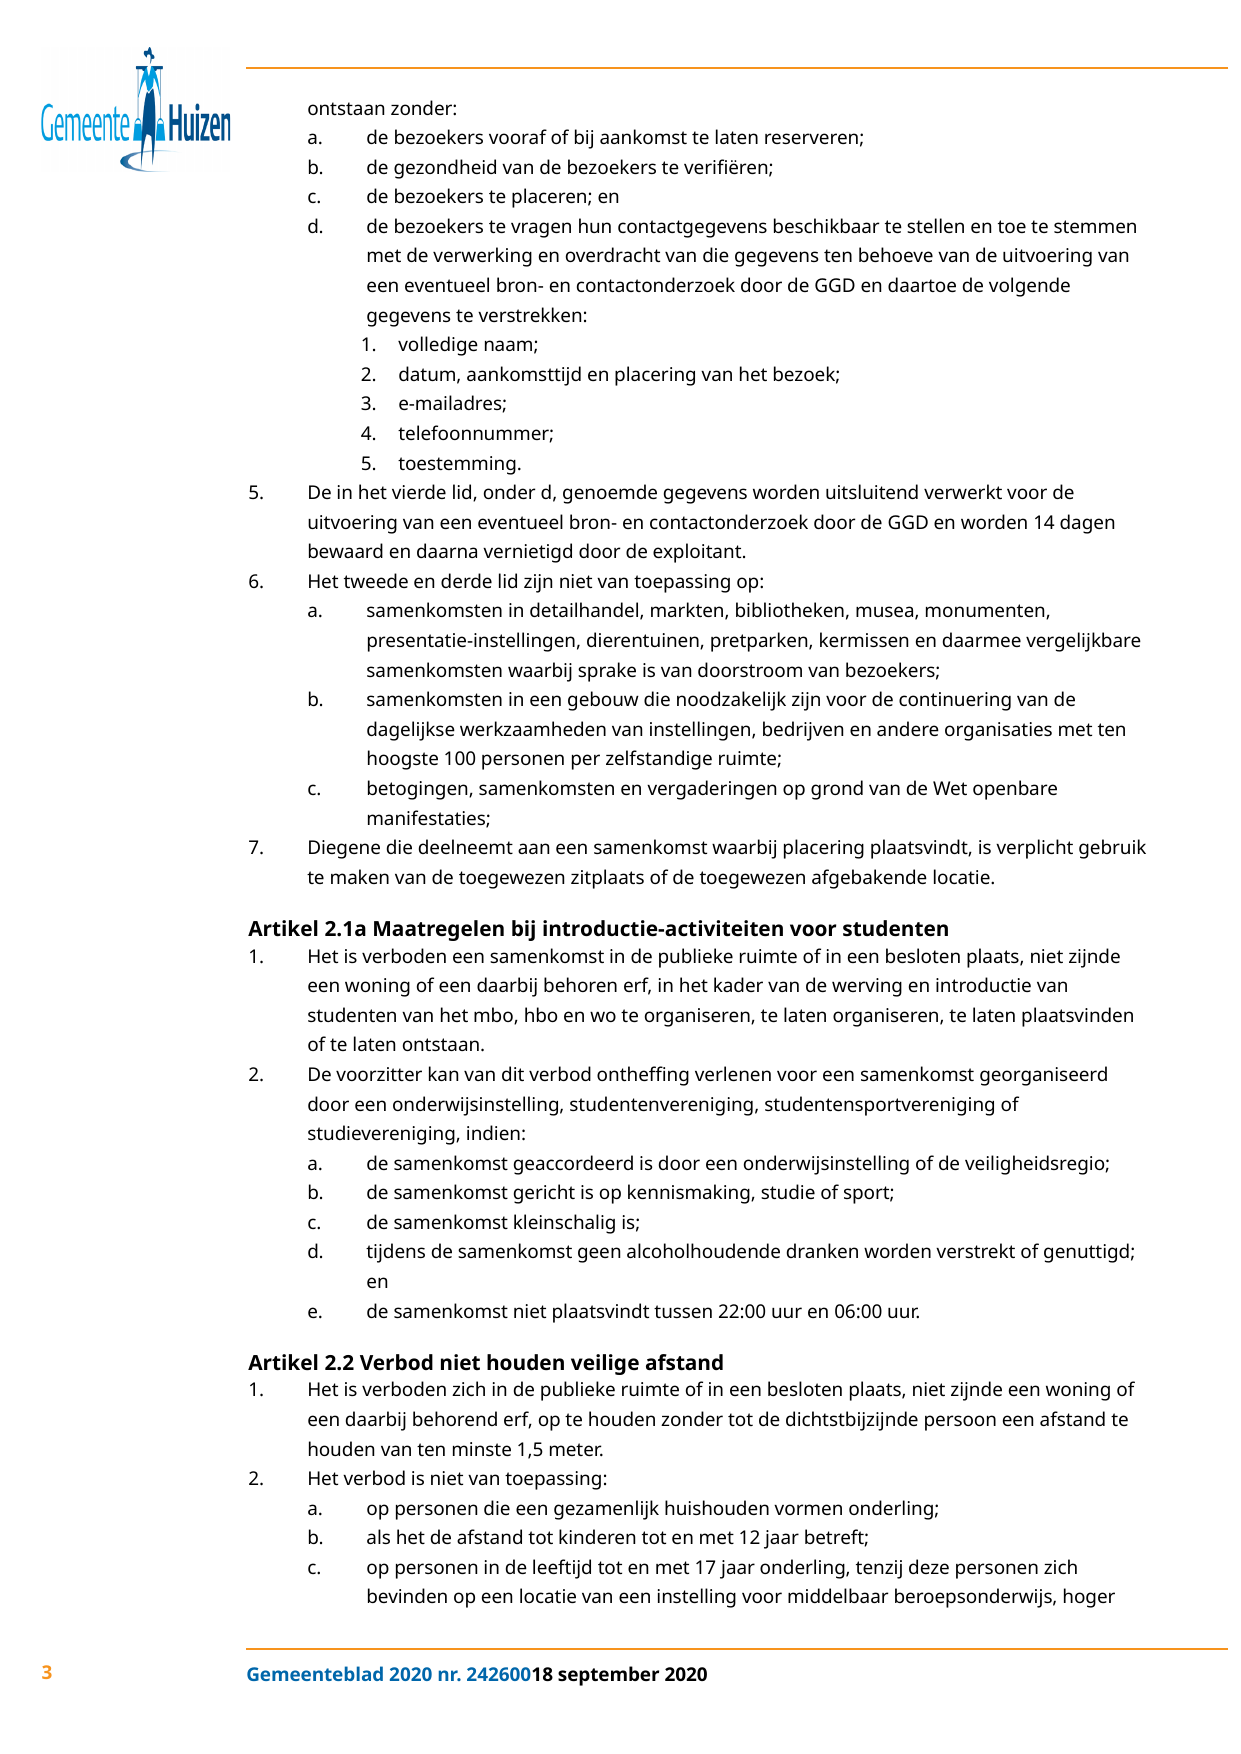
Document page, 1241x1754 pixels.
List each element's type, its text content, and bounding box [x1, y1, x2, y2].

list als het de afstand tot kinderen tot en met 12 jaar betreft; [307, 1524, 1152, 1550]
list de samenkomst niet plaatsvindt tussen 22:00 uur en 06:00 uur. [307, 1298, 1152, 1323]
list samenkomsten in detailhandel, markten, bibliotheken, musea, monumenten, presentatie-instellingen, dierentuinen, pretparken, kermissen en daarmee vergelijkbare samenkomsten waarbij sprake is van doorstroom van bezoekers; [307, 598, 1152, 683]
list volledige naam; [361, 331, 1152, 357]
list samenkomsten in een gebouw die noodzakelijk zijn voor de continuering van de dagelijkse werkzaamheden van instellingen, bedrijven en andere organisaties met ten hoogste 100 personen per zelfstandige ruimte; [307, 686, 1152, 771]
list toestemming. [361, 450, 1152, 476]
list tijdens de samenkomst geen alcoholhoudende dranken worden verstrekt of genuttigd; en [307, 1239, 1152, 1294]
picture [41, 47, 231, 172]
list de samenkomst kleinschalig is; [307, 1209, 1152, 1235]
list ontstaan zonder: [248, 95, 1152, 121]
list telefoonnummer; [361, 420, 1152, 446]
list de samenkomst gericht is op kennismaking, studie of sport; [307, 1179, 1152, 1205]
list op personen in de leeftijd tot en met 17 jaar onderling, tenzij deze personen zich bevinden op een locatie van een instelling voor middelbaar beroepsonderwijs, hoger [307, 1554, 1152, 1609]
list de bezoekers te placeren; en [307, 183, 1152, 209]
list Het is verboden zich in de publieke ruimte of in een besloten plaats, niet zijnde een woning of een daarbij behorend erf, op te houden zonder tot de dichtstbijzijnde persoon een afstand te houden van ten minste 1,5 meter. [248, 1377, 1152, 1462]
list Het is verboden een samenkomst in de publieke ruimte of in een besloten plaats, niet zijnde een woning of een daarbij behoren erf, in het kader van de werving en introductie van studenten van het mbo, hbo en wo te organiseren, te laten organiseren, te laten plaatsvinden of te laten ontstaan. [248, 943, 1152, 1057]
list Diegene die deelneemt aan een samenkomst waarbij placering plaatsvindt, is verplicht gebruik te maken van de toegewezen zitplaats of de toegewezen afgebakende locatie. [248, 834, 1152, 890]
list betogingen, samenkomsten en vergaderingen op grond van de Wet openbare manifestaties; [307, 775, 1152, 831]
list de bezoekers te vragen hun contactgegevens beschikbaar te stellen en toe te stemmen met de verwerking en overdracht van die gegevens ten behoeve van de uitvoering van een eventueel bron- en contactonderzoek door de GGD en daartoe de volgende gegevens te verstrekken: [307, 213, 1152, 328]
list de samenkomst geaccordeerd is door een onderwijsinstelling of de veiligheidsregio; [307, 1150, 1152, 1176]
text Artikel 2.2 Verbod niet houden veilige afstand [248, 1348, 1152, 1377]
list datum, aankomsttijd en placering van het bezoek; [361, 361, 1152, 387]
list de bezoekers vooraf of bij aankomst te laten reserveren; [307, 124, 1152, 150]
list De voorzitter kan van dit verbod ontheffing verlenen voor een samenkomst georganiseerd door een onderwijsinstelling, studentenvereniging, studentensportvereniging of studievereniging, indien: [248, 1061, 1152, 1146]
list De in het vierde lid, onder d, genoemde gegevens worden uitsluitend verwerkt voor de uitvoering van een eventueel bron- en contactonderzoek door de GGD en worden 14 dagen bewaard en daarna vernietigd door de exploitant. [248, 479, 1152, 564]
list op personen die een gezamenlijk huishouden vormen onderling; [307, 1495, 1152, 1521]
list e-mailadres; [361, 391, 1152, 416]
list Het tweede en derde lid zijn niet van toepassing op: [248, 568, 1152, 594]
text Artikel 2.1a Maatregelen bij introductie-activiteiten voor studenten [248, 914, 1152, 943]
list de gezondheid van de bezoekers te verifiëren; [307, 154, 1152, 180]
list Het verbod is niet van toepassing: [248, 1465, 1152, 1491]
